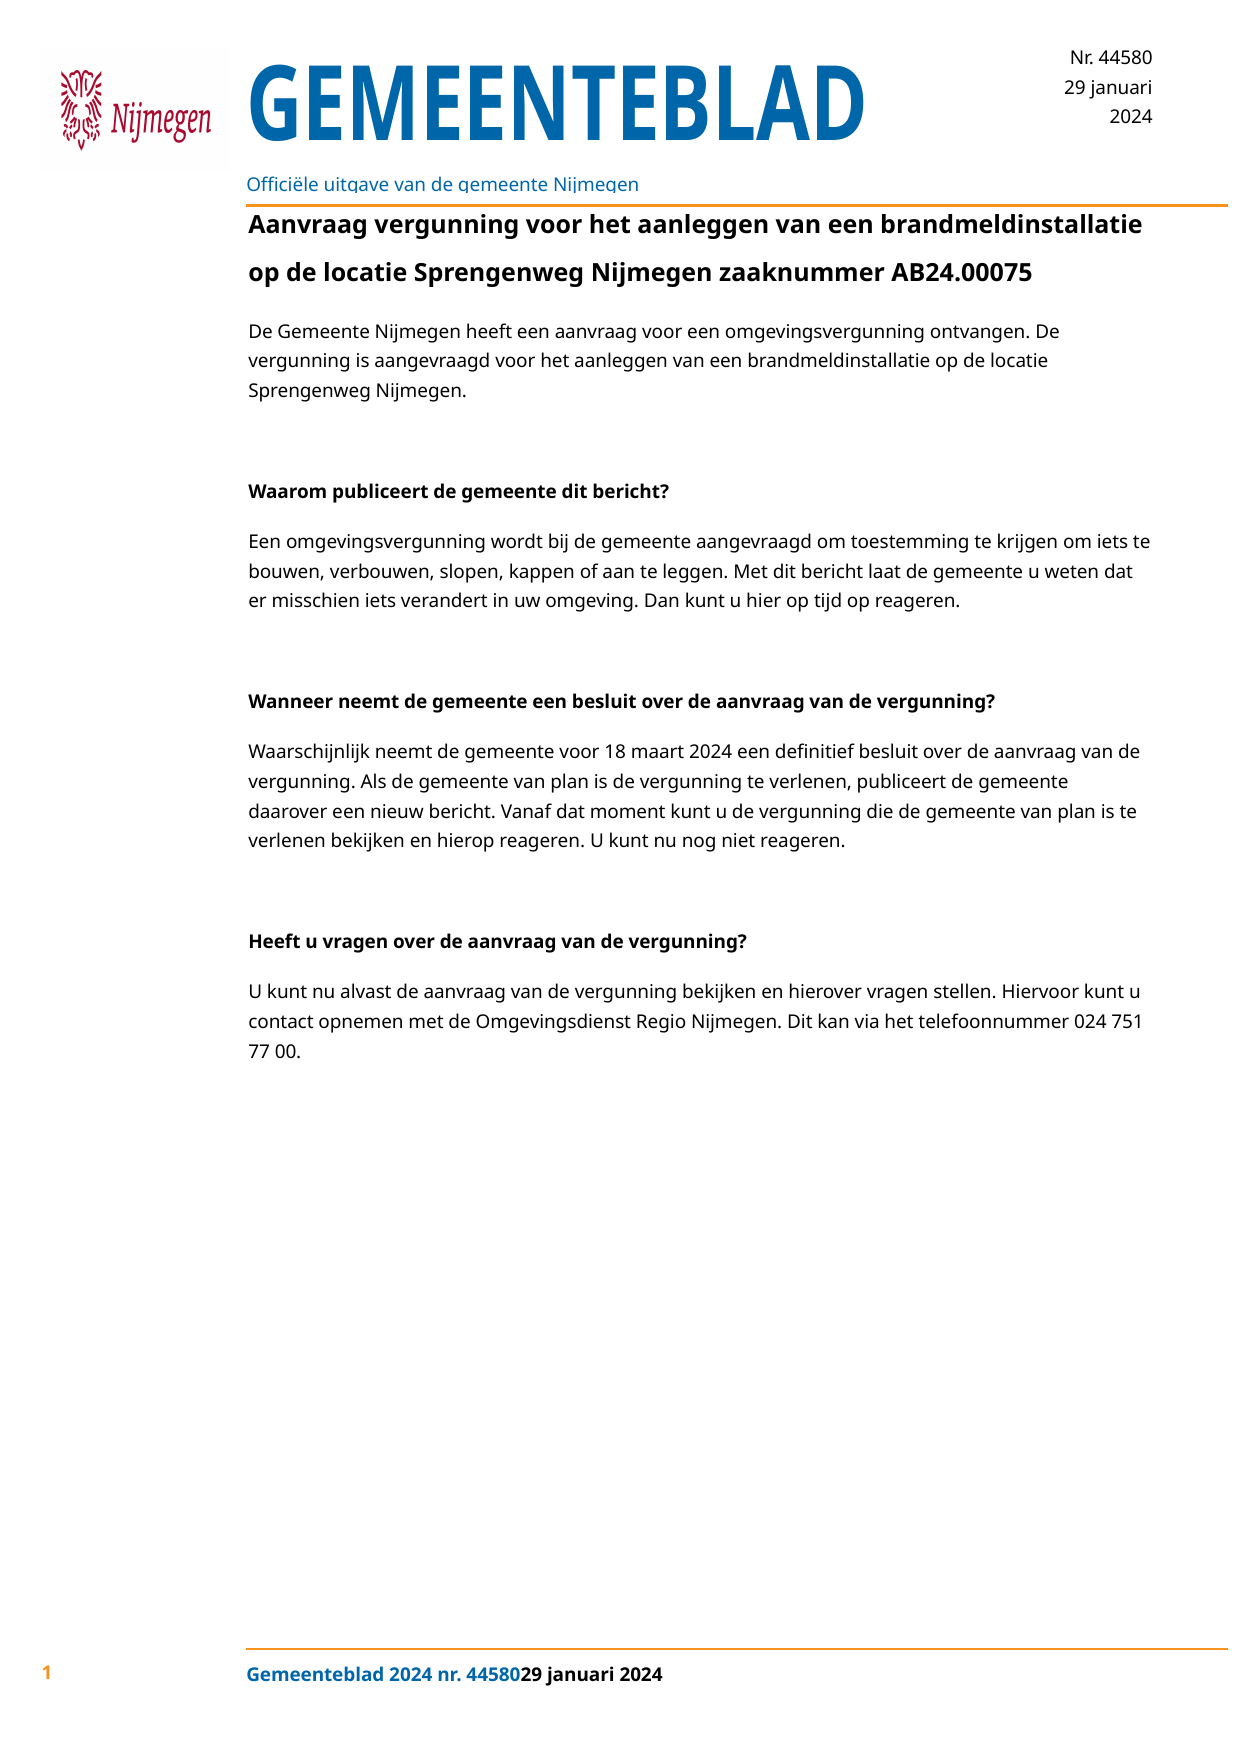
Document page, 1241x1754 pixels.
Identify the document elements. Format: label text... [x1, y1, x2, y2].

text Heeft u vragen over de aanvraag van de vergunning? [248, 928, 1152, 954]
text Aanvraag vergunning voor het aanleggen van een brandmeldinstallatie op de locatie Sprengenweg Nijmegen zaaknummer AB24.00075 [248, 207, 1152, 288]
text U kunt nu alvast de aanvraag van de vergunning bekijken en hierover vragen stellen. Hiervoor kunt u contact opnemen met de Omgevingsdienst Regio Nijmegen. Dit kan via het telefoonnummer 024 751 77 00. [248, 979, 1152, 1064]
text Waarom publiceert de gemeente dit bericht? [248, 478, 1152, 504]
text Wanneer neemt de gemeente een besluit over de aanvraag van de vergunning? [248, 688, 1152, 714]
text Een omgevingsvergunning wordt bij de gemeente aangevraagd om toestemming te krijgen om iets te bouwen, verbouwen, slopen, kappen of aan te leggen. Met dit bericht laat de gemeente u weten dat er misschien iets verandert in uw omgeving. Dan kunt u hier op tijd op reageren. [248, 528, 1152, 613]
text De Gemeente Nijmegen heeft een aanvraag voor een omgevingsvergunning ontvangen. De vergunning is aangevraagd voor het aanleggen van een brandmeldinstallatie op de locatie Sprengenweg Nijmegen. [248, 318, 1152, 403]
picture [41, 47, 231, 172]
text Waarschijnlijk neemt de gemeente voor 18 maart 2024 een definitief besluit over de aanvraag van de vergunning. Als de gemeente van plan is de vergunning te verlenen, publiceert de gemeente daarover een nieuw bericht. Vanaf dat moment kunt u de vergunning die de gemeente van plan is te verlenen bekijken en hierop reageren. U kunt nu nog niet reageren. [248, 739, 1152, 853]
